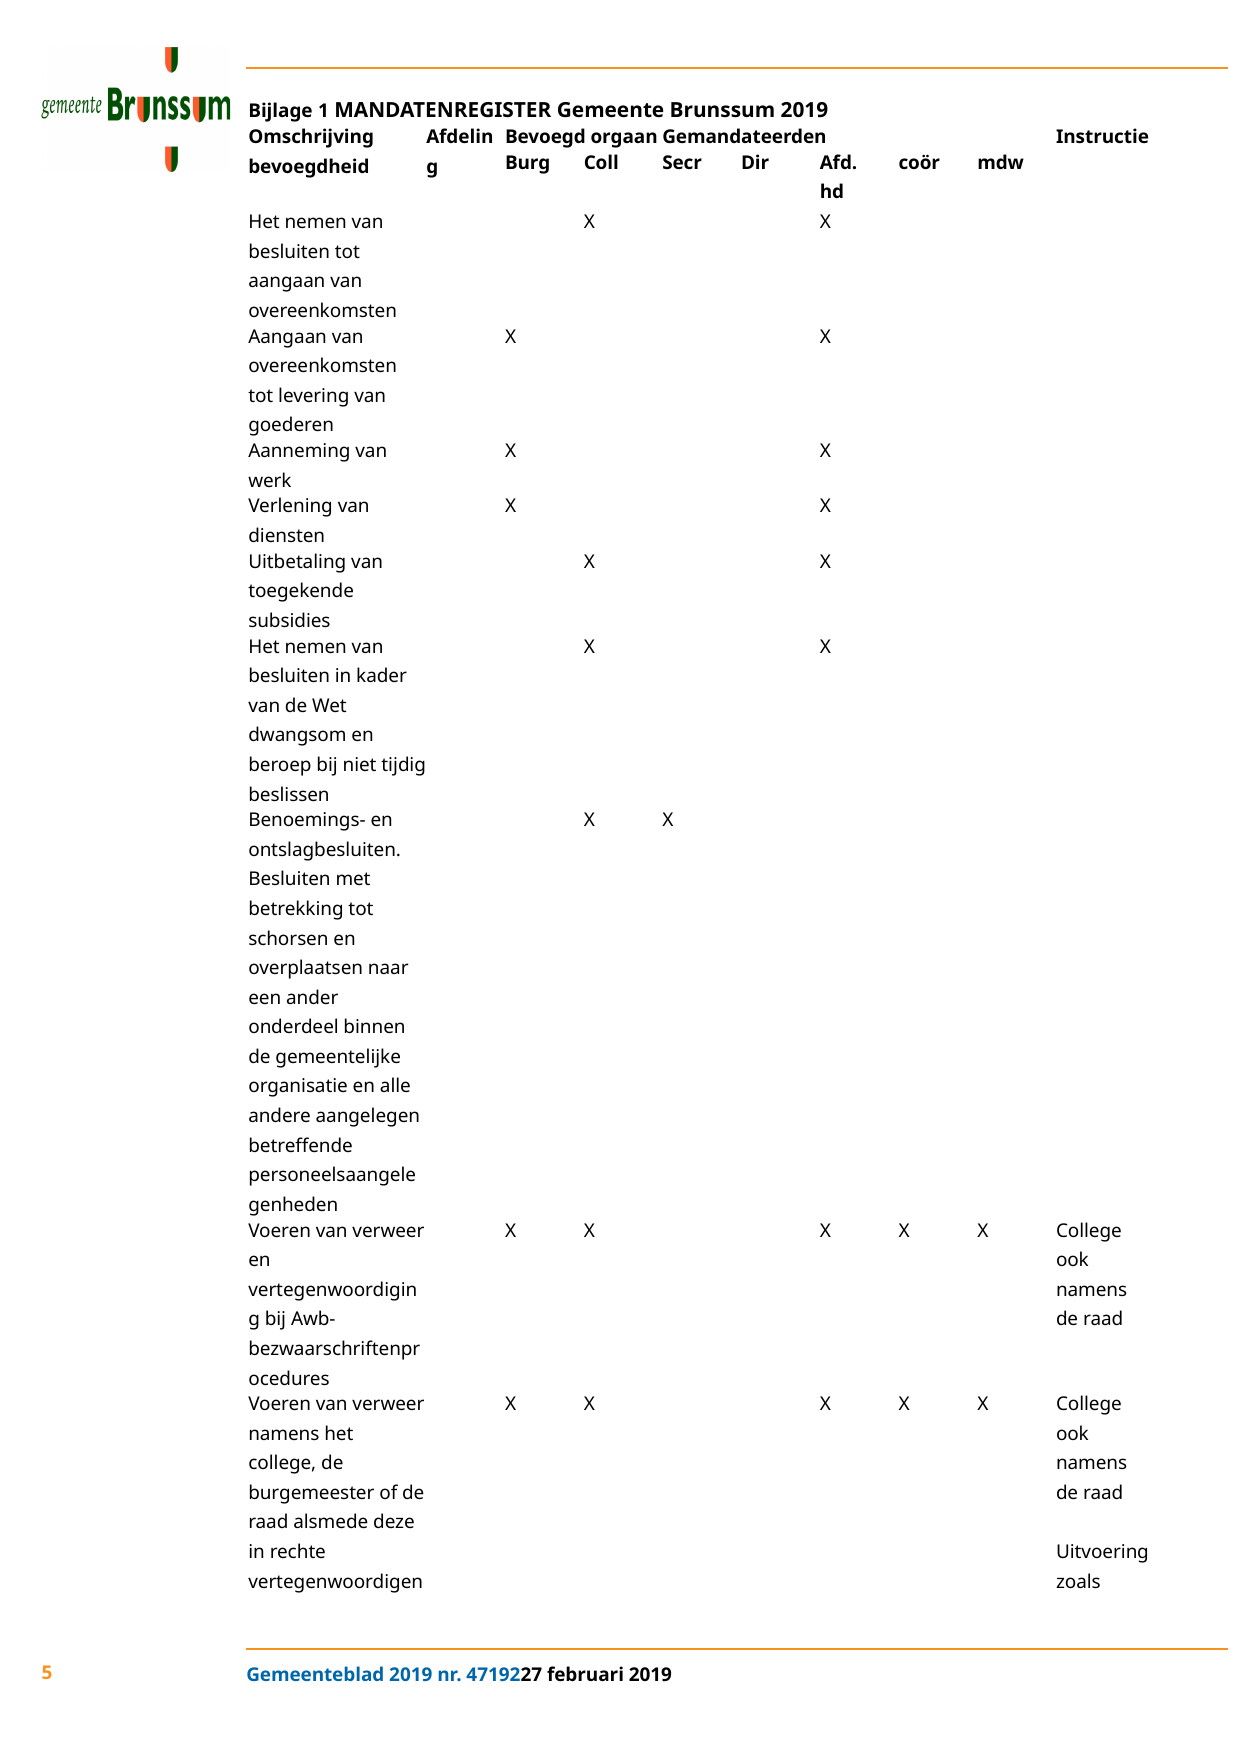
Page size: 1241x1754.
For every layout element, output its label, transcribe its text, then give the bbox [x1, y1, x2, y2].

table_header Afdeling [426, 124, 505, 208]
table_cell Voeren van verweer en vertegenwoordiging bij Awb-bezwaarschriftenprocedures [248, 1217, 426, 1390]
table_cell [977, 548, 1056, 633]
table_cell X [977, 1390, 1056, 1594]
table_cell mdw [977, 149, 1056, 208]
table_cell [977, 633, 1056, 806]
table_cell [662, 323, 741, 437]
table_cell [584, 323, 662, 437]
table_cell Dir [741, 149, 819, 208]
table_cell X [505, 323, 583, 437]
table_cell X [505, 493, 583, 548]
table_cell [662, 548, 741, 633]
table_cell [977, 323, 1056, 437]
table_cell [426, 493, 505, 548]
table_cell X [584, 1390, 662, 1594]
table_cell [505, 806, 583, 1217]
table_header Omschrijving bevoegdheid [248, 124, 426, 208]
table_cell Aanneming van werk [248, 437, 426, 493]
table_cell X [820, 1217, 898, 1390]
table_cell [505, 208, 583, 323]
table_cell [741, 208, 819, 323]
table_header Instructie [1056, 124, 1152, 208]
table_cell X [977, 1217, 1056, 1390]
table_cell College ook namens de raad Uitvoering zoals [1056, 1390, 1152, 1594]
table_cell Uitbetaling van toegekende subsidies [248, 548, 426, 633]
table_cell [898, 208, 977, 323]
table_cell X [820, 633, 898, 806]
table_cell X [820, 323, 898, 437]
table_cell [662, 1217, 741, 1390]
table_cell Afd. hd [820, 149, 898, 208]
table_cell [898, 437, 977, 493]
table_header Bevoegd orgaan [505, 124, 662, 149]
table_cell Voeren van verweer namens het college, de burgemeester of de raad alsmede deze in rechte vertegenwoordigen [248, 1390, 426, 1594]
table_cell [426, 806, 505, 1217]
table_cell [584, 493, 662, 548]
table_cell [820, 806, 898, 1217]
table_cell X [820, 437, 898, 493]
table_cell X [820, 548, 898, 633]
table_cell Secr [662, 149, 741, 208]
table_cell [1056, 806, 1152, 1217]
table_cell X [898, 1390, 977, 1594]
table_cell [977, 493, 1056, 548]
table_cell [898, 323, 977, 437]
table_cell Het nemen van besluiten tot aangaan van overeenkomsten [248, 208, 426, 323]
table_cell [741, 1390, 819, 1594]
table_cell Coll [584, 149, 662, 208]
table_cell [426, 1217, 505, 1390]
table_cell [426, 1390, 505, 1594]
table_cell [741, 1217, 819, 1390]
table_cell X [820, 1390, 898, 1594]
table_cell X [584, 633, 662, 806]
table_cell [426, 323, 505, 437]
table_cell Aangaan van overeenkomsten tot levering van goederen [248, 323, 426, 437]
table_cell College ook namens de raad [1056, 1217, 1152, 1390]
table_cell [1056, 208, 1152, 323]
table_cell [741, 548, 819, 633]
table_cell X [505, 1390, 583, 1594]
table_cell [1056, 437, 1152, 493]
table_cell [662, 208, 741, 323]
table_cell X [820, 493, 898, 548]
table_cell [426, 208, 505, 323]
table_cell X [505, 1217, 583, 1390]
table_cell Het nemen van besluiten in kader van de Wet dwangsom en beroep bij niet tijdig beslissen [248, 633, 426, 806]
table_cell Verlening van diensten [248, 493, 426, 548]
table_cell [741, 806, 819, 1217]
table_cell [1056, 633, 1152, 806]
table_cell [898, 548, 977, 633]
table_cell X [584, 208, 662, 323]
table_cell [898, 493, 977, 548]
table_cell [977, 806, 1056, 1217]
table_cell Burg [505, 149, 583, 208]
table_cell [426, 548, 505, 633]
table_cell [977, 437, 1056, 493]
table_cell [505, 633, 583, 806]
text Bijlage 1 MANDATENREGISTER Gemeente Brunssum 2019 [248, 95, 1152, 123]
table_cell X [505, 437, 583, 493]
table_cell [1056, 323, 1152, 437]
table_cell [741, 323, 819, 437]
table_cell [662, 633, 741, 806]
table_cell [1056, 548, 1152, 633]
table_cell [1056, 493, 1152, 548]
table_cell [741, 437, 819, 493]
table_cell [662, 1390, 741, 1594]
table_cell X [662, 806, 741, 1217]
table_cell [898, 633, 977, 806]
table_cell X [584, 1217, 662, 1390]
table_cell [426, 633, 505, 806]
table_header Gemandateerden [662, 124, 1056, 149]
picture [41, 47, 231, 172]
table_cell X [584, 806, 662, 1217]
table_cell X [898, 1217, 977, 1390]
table_cell X [584, 548, 662, 633]
table_cell [662, 437, 741, 493]
table_cell [898, 806, 977, 1217]
table_cell X [820, 208, 898, 323]
table_cell [977, 208, 1056, 323]
table_cell [426, 437, 505, 493]
table_cell Benoemings- en ontslagbesluiten. Besluiten met betrekking tot schorsen en overplaatsen naar een ander onderdeel binnen de gemeentelijke organisatie en alle andere aangelegen betreffende personeelsaangelegenheden [248, 806, 426, 1217]
table_cell coör [898, 149, 977, 208]
table_cell [505, 548, 583, 633]
table_cell [662, 493, 741, 548]
table_cell [584, 437, 662, 493]
table_cell [741, 493, 819, 548]
table_cell [741, 633, 819, 806]
